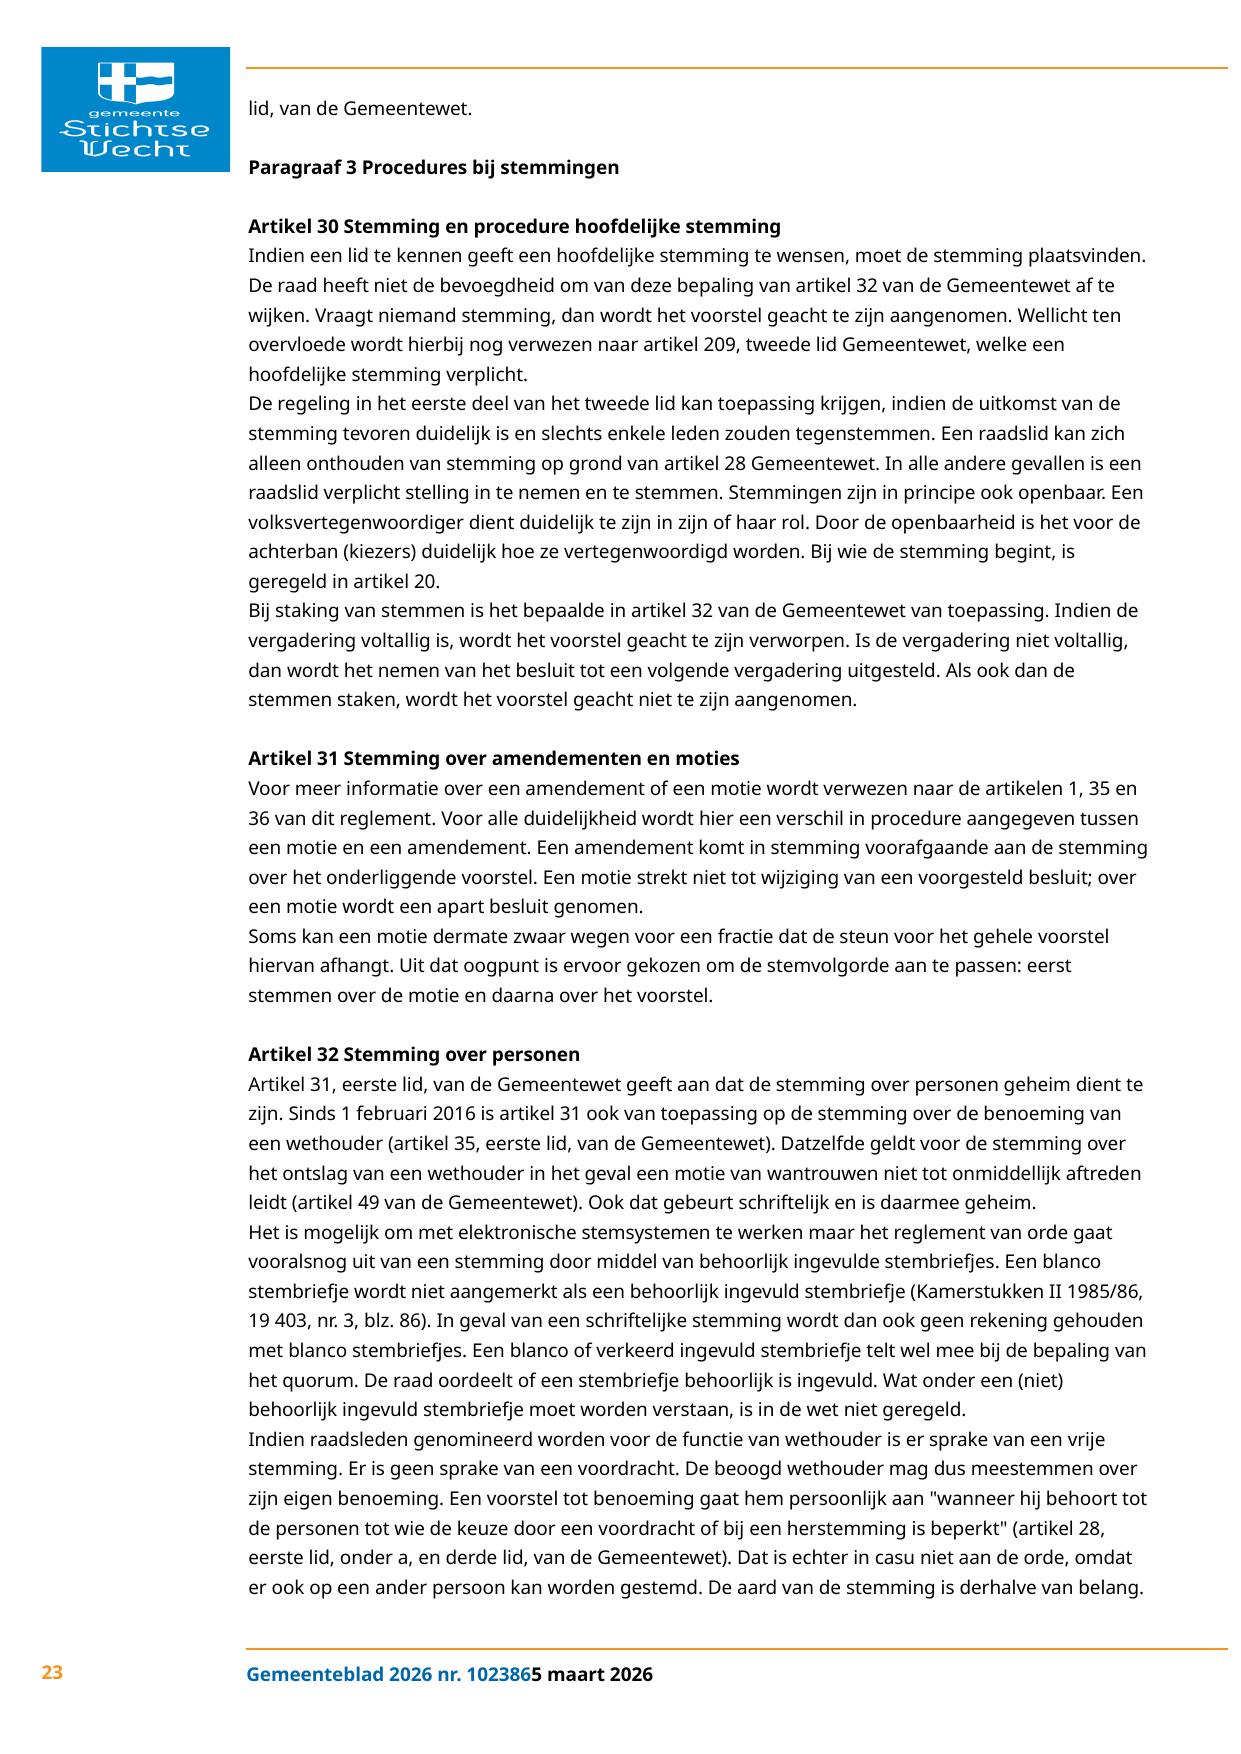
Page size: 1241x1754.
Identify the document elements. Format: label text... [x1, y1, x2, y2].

text Indien raadsleden genomineerd worden voor de functie van wethouder is er sprake van een vrije stemming. Er is geen sprake van een voordracht. De beoogd wethouder mag dus meestemmen over zijn eigen benoeming. Een voorstel tot benoeming gaat hem persoonlijk aan "wanneer hij behoort tot de personen tot wie de keuze door een voordracht of bij een herstemming is beperkt" (artikel 28, eerste lid, onder a, en derde lid, van de Gemeentewet). Dat is echter in casu niet aan de orde, omdat er ook op een ander persoon kan worden gestemd. De aard van de stemming is derhalve van belang. [248, 1426, 1152, 1600]
text Artikel 30 Stemming en procedure hoofdelijke stemming [248, 213, 1152, 239]
text lid, van de Gemeentewet. [248, 95, 1152, 121]
text Artikel 31 Stemming over amendementen en moties [248, 746, 1152, 771]
text Bij staking van stemmen is het bepaalde in artikel 32 van de Gemeentewet van toepassing. Indien de vergadering voltallig is, wordt het voorstel geacht te zijn verworpen. Is de vergadering niet voltallig, dan wordt het nemen van het besluit tot een volgende vergadering uitgesteld. Als ook dan de stemmen staken, wordt het voorstel geacht niet te zijn aangenomen. [248, 598, 1152, 712]
text Artikel 31, eerste lid, van de Gemeentewet geeft aan dat de stemming over personen geheim dient te zijn. Sinds 1 februari 2016 is artikel 31 ook van toepassing op de stemming over de benoeming van een wethouder (artikel 35, eerste lid, van de Gemeentewet). Datzelfde geldt voor de stemming over het ontslag van een wethouder in het geval een motie van wantrouwen niet tot onmiddellijk aftreden leidt (artikel 49 van de Gemeentewet). Ook dat gebeurt schriftelijk en is daarmee geheim. [248, 1071, 1152, 1215]
text Indien een lid te kennen geeft een hoofdelijke stemming te wensen, moet de stemming plaatsvinden. De raad heeft niet de bevoegdheid om van deze bepaling van artikel 32 van de Gemeentewet af te wijken. Vraagt niemand stemming, dan wordt het voorstel geacht te zijn aangenomen. Wellicht ten overvloede wordt hierbij nog verwezen naar artikel 209, tweede lid Gemeentewet, welke een hoofdelijke stemming verplicht. [248, 243, 1152, 387]
text Voor meer informatie over een amendement of een motie wordt verwezen naar de artikelen 1, 35 en 36 van dit reglement. Voor alle duidelijkheid wordt hier een verschil in procedure aangegeven tussen een motie en een amendement. Een amendement komt in stemming voorafgaande aan de stemming over het onderliggende voorstel. Een motie strekt niet tot wijziging van een voorgesteld besluit; over een motie wordt een apart besluit genomen. [248, 775, 1152, 919]
text De regeling in het eerste deel van het tweede lid kan toepassing krijgen, indien de uitkomst van de stemming tevoren duidelijk is en slechts enkele leden zouden tegenstemmen. Een raadslid kan zich alleen onthouden van stemming op grond van artikel 28 Gemeentewet. In alle andere gevallen is een raadslid verplicht stelling in te nemen en te stemmen. Stemmingen zijn in principe ook openbaar. Een volksvertegenwoordiger dient duidelijk te zijn in zijn of haar rol. Door de openbaarheid is het voor de achterban (kiezers) duidelijk hoe ze vertegenwoordigd worden. Bij wie de stemming begint, is geregeld in artikel 20. [248, 391, 1152, 594]
text Het is mogelijk om met elektronische stemsystemen te werken maar het reglement van orde gaat vooralsnog uit van een stemming door middel van behoorlijk ingevulde stembriefjes. Een blanco stembriefje wordt niet aangemerkt als een behoorlijk ingevuld stembriefje (Kamerstukken II 1985/86, 19 403, nr. 3, blz. 86). In geval van een schriftelijke stemming wordt dan ook geen rekening gehouden met blanco stembriefjes. Een blanco of verkeerd ingevuld stembriefje telt wel mee bij de bepaling van het quorum. De raad oordeelt of een stembriefje behoorlijk is ingevuld. Wat onder een (niet) behoorlijk ingevuld stembriefje moet worden verstaan, is in de wet niet geregeld. [248, 1219, 1152, 1422]
picture [137, 63, 174, 103]
picture [99, 63, 135, 101]
text Artikel 32 Stemming over personen [248, 1041, 1152, 1067]
text Paragraaf 3 Procedures bij stemmingen [248, 154, 1152, 180]
text Soms kan een motie dermate zwaar wegen voor een fractie dat de steun voor het gehele voorstel hiervan afhangt. Uit dat oogpunt is ervoor gekozen om de stemvolgorde aan te passen: eerst stemmen over de motie en daarna over het voorstel. [248, 923, 1152, 1008]
